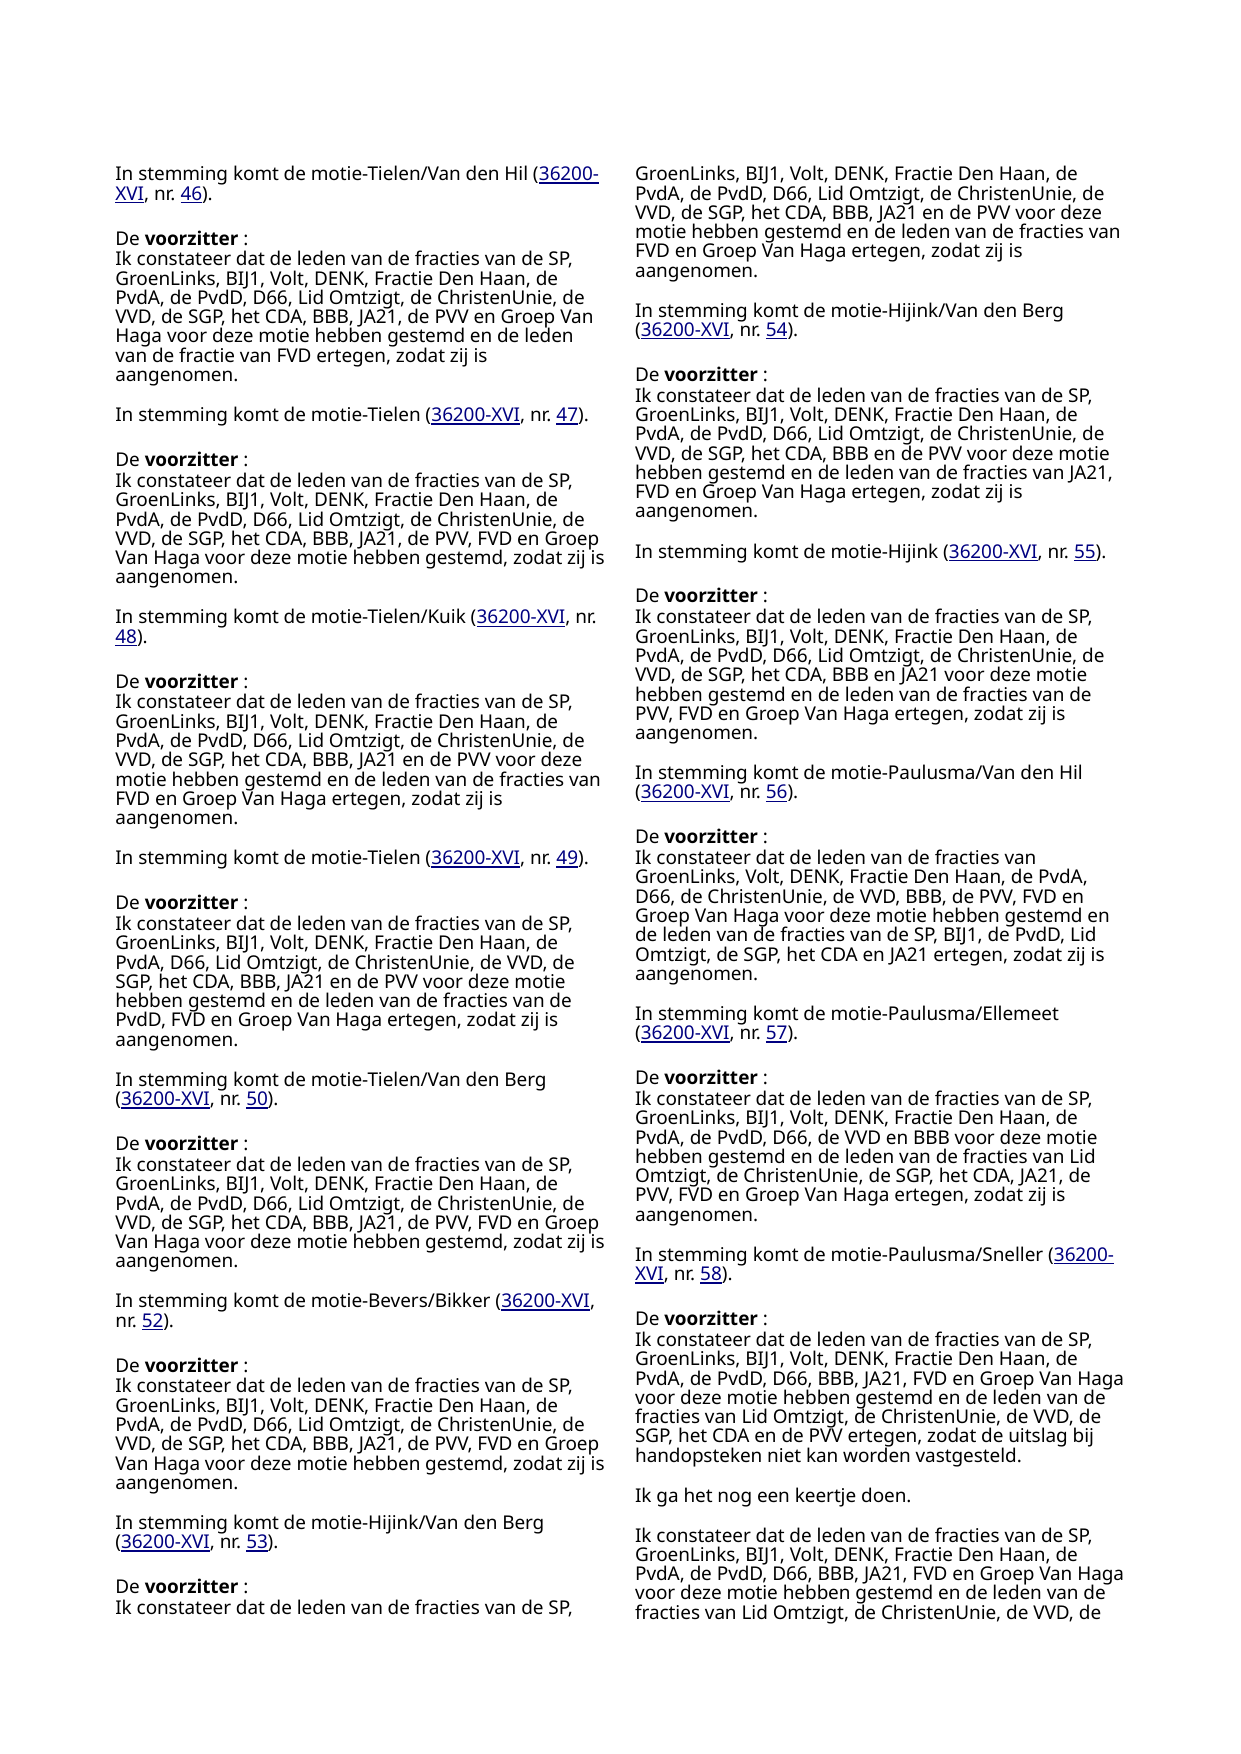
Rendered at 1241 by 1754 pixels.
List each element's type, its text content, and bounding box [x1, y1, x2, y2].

text Ik constateer dat de leden van de fracties van de SP, GroenLinks, BIJ1, Volt, DENK, Fractie Den Haan, de PvdA, de PvdD, D66, BBB, JA21, FVD en Groep Van Haga voor deze motie hebben gestemd en de leden van de fracties van Lid Omtzigt, de ChristenUnie, de VVD, de [635, 1527, 1125, 1623]
text De voorzitter : [115, 446, 605, 472]
text In stemming komt de motie-Hijink/Van den Berg (36200-XVI, nr. 53). [115, 1514, 605, 1552]
text In stemming komt de motie-Tielen/Van den Hil (36200-XVI, nr. 46). [115, 165, 605, 204]
text In stemming komt de motie-Tielen/Kuik (36200-XVI, nr. 48). [115, 608, 605, 647]
text Ik constateer dat de leden van de fracties van de SP, [115, 1599, 605, 1618]
text De voorzitter : [635, 361, 1125, 387]
text Ik constateer dat de leden van de fracties van de SP, GroenLinks, BIJ1, Volt, DENK, Fractie Den Haan, de PvdA, de PvdD, D66, Lid Omtzigt, de ChristenUnie, de VVD, de SGP, het CDA, BBB, JA21, de PVV, FVD en Groep Van Haga voor deze motie hebben gestemd, zodat zij is aangenomen. [115, 472, 605, 588]
text Ik constateer dat de leden van de fracties van de SP, GroenLinks, BIJ1, Volt, DENK, Fractie Den Haan, de PvdA, de PvdD, D66, Lid Omtzigt, de ChristenUnie, de VVD, de SGP, het CDA, BBB, JA21, de PVV en Groep Van Haga voor deze motie hebben gestemd en de leden van de fractie van FVD ertegen, zodat zij is aangenomen. [115, 250, 605, 385]
text De voorzitter : [115, 668, 605, 693]
text Ik constateer dat de leden van de fracties van de SP, GroenLinks, BIJ1, Volt, DENK, Fractie Den Haan, de PvdA, de PvdD, D66, Lid Omtzigt, de ChristenUnie, de VVD, de SGP, het CDA, BBB, JA21, de PVV, FVD en Groep Van Haga voor deze motie hebben gestemd, zodat zij is aangenomen. [115, 1377, 605, 1493]
text Ik constateer dat de leden van de fracties van de SP, GroenLinks, BIJ1, Volt, DENK, Fractie Den Haan, de PvdA, de PvdD, D66, Lid Omtzigt, de ChristenUnie, de VVD, de SGP, het CDA, BBB, JA21 en de PVV voor deze motie hebben gestemd en de leden van de fracties van FVD en Groep Van Haga ertegen, zodat zij is aangenomen. [115, 693, 605, 828]
text De voorzitter : [115, 1352, 605, 1377]
text In stemming komt de motie-Hijink (36200-XVI, nr. 55). [635, 543, 1125, 562]
text De voorzitter : [635, 583, 1125, 608]
text Ik constateer dat de leden van de fracties van GroenLinks, Volt, DENK, Fractie Den Haan, de PvdA, D66, de ChristenUnie, de VVD, BBB, de PVV, FVD en Groep Van Haga voor deze motie hebben gestemd en de leden van de fracties van de SP, BIJ1, de PvdD, Lid Omtzigt, de SGP, het CDA en JA21 ertegen, zodat zij is aangenomen. [635, 849, 1125, 984]
text De voorzitter : [115, 1573, 605, 1599]
text In stemming komt de motie-Paulusma/Sneller (36200-XVI, nr. 58). [635, 1246, 1125, 1284]
text In stemming komt de motie-Paulusma/Ellemeet (36200-XVI, nr. 57). [635, 1005, 1125, 1043]
text De voorzitter : [115, 225, 605, 250]
text Ik constateer dat de leden van de fracties van de SP, GroenLinks, BIJ1, Volt, DENK, Fractie Den Haan, de PvdA, de PvdD, D66, Lid Omtzigt, de ChristenUnie, de VVD, de SGP, het CDA, BBB, JA21, de PVV, FVD en Groep Van Haga voor deze motie hebben gestemd, zodat zij is aangenomen. [115, 1156, 605, 1272]
text De voorzitter : [635, 1064, 1125, 1090]
text In stemming komt de motie-Hijink/Van den Berg (36200-XVI, nr. 54). [635, 302, 1125, 340]
text De voorzitter : [115, 1130, 605, 1156]
text Ik constateer dat de leden van de fracties van de SP, GroenLinks, BIJ1, Volt, DENK, Fractie Den Haan, de PvdA, de PvdD, D66, Lid Omtzigt, de ChristenUnie, de VVD, de SGP, het CDA, BBB en de PVV voor deze motie hebben gestemd en de leden van de fracties van JA21, FVD en Groep Van Haga ertegen, zodat zij is aangenomen. [635, 387, 1125, 522]
text Ik constateer dat de leden van de fracties van de SP, GroenLinks, BIJ1, Volt, DENK, Fractie Den Haan, de PvdA, D66, Lid Omtzigt, de ChristenUnie, de VVD, de SGP, het CDA, BBB, JA21 en de PVV voor deze motie hebben gestemd en de leden van de fracties van de PvdD, FVD en Groep Van Haga ertegen, zodat zij is aangenomen. [115, 915, 605, 1050]
text In stemming komt de motie-Tielen (36200-XVI, nr. 49). [115, 849, 605, 868]
text In stemming komt de motie-Tielen/Van den Berg (36200-XVI, nr. 50). [115, 1071, 605, 1109]
text Ik constateer dat de leden van de fracties van de SP, GroenLinks, BIJ1, Volt, DENK, Fractie Den Haan, de PvdA, de PvdD, D66, Lid Omtzigt, de ChristenUnie, de VVD, de SGP, het CDA, BBB en JA21 voor deze motie hebben gestemd en de leden van de fracties van de PVV, FVD en Groep Van Haga ertegen, zodat zij is aangenomen. [635, 608, 1125, 743]
text In stemming komt de motie-Paulusma/Van den Hil (36200-XVI, nr. 56). [635, 764, 1125, 803]
text De voorzitter : [115, 889, 605, 915]
text Ik constateer dat de leden van de fracties van de SP, GroenLinks, BIJ1, Volt, DENK, Fractie Den Haan, de PvdA, de PvdD, D66, BBB, JA21, FVD en Groep Van Haga voor deze motie hebben gestemd en de leden van de fracties van Lid Omtzigt, de ChristenUnie, de VVD, de SGP, het CDA en de PVV ertegen, zodat de uitslag bij handopsteken niet kan worden vastgesteld. [635, 1331, 1125, 1466]
text De voorzitter : [635, 1305, 1125, 1331]
text In stemming komt de motie-Tielen (36200-XVI, nr. 47). [115, 406, 605, 425]
text Ik constateer dat de leden van de fracties van de SP, GroenLinks, BIJ1, Volt, DENK, Fractie Den Haan, de PvdA, de PvdD, D66, de VVD en BBB voor deze motie hebben gestemd en de leden van de fracties van Lid Omtzigt, de ChristenUnie, de SGP, het CDA, JA21, de PVV, FVD en Groep Van Haga ertegen, zodat zij is aangenomen. [635, 1090, 1125, 1225]
text De voorzitter : [635, 823, 1125, 849]
text Ik ga het nog een keertje doen. [635, 1487, 1125, 1506]
text In stemming komt de motie-Bevers/Bikker (36200-XVI, nr. 52). [115, 1292, 605, 1331]
text GroenLinks, BIJ1, Volt, DENK, Fractie Den Haan, de PvdA, de PvdD, D66, Lid Omtzigt, de ChristenUnie, de VVD, de SGP, het CDA, BBB, JA21 en de PVV voor deze motie hebben gestemd en de leden van de fracties van FVD en Groep Van Haga ertegen, zodat zij is aangenomen. [635, 165, 1125, 281]
